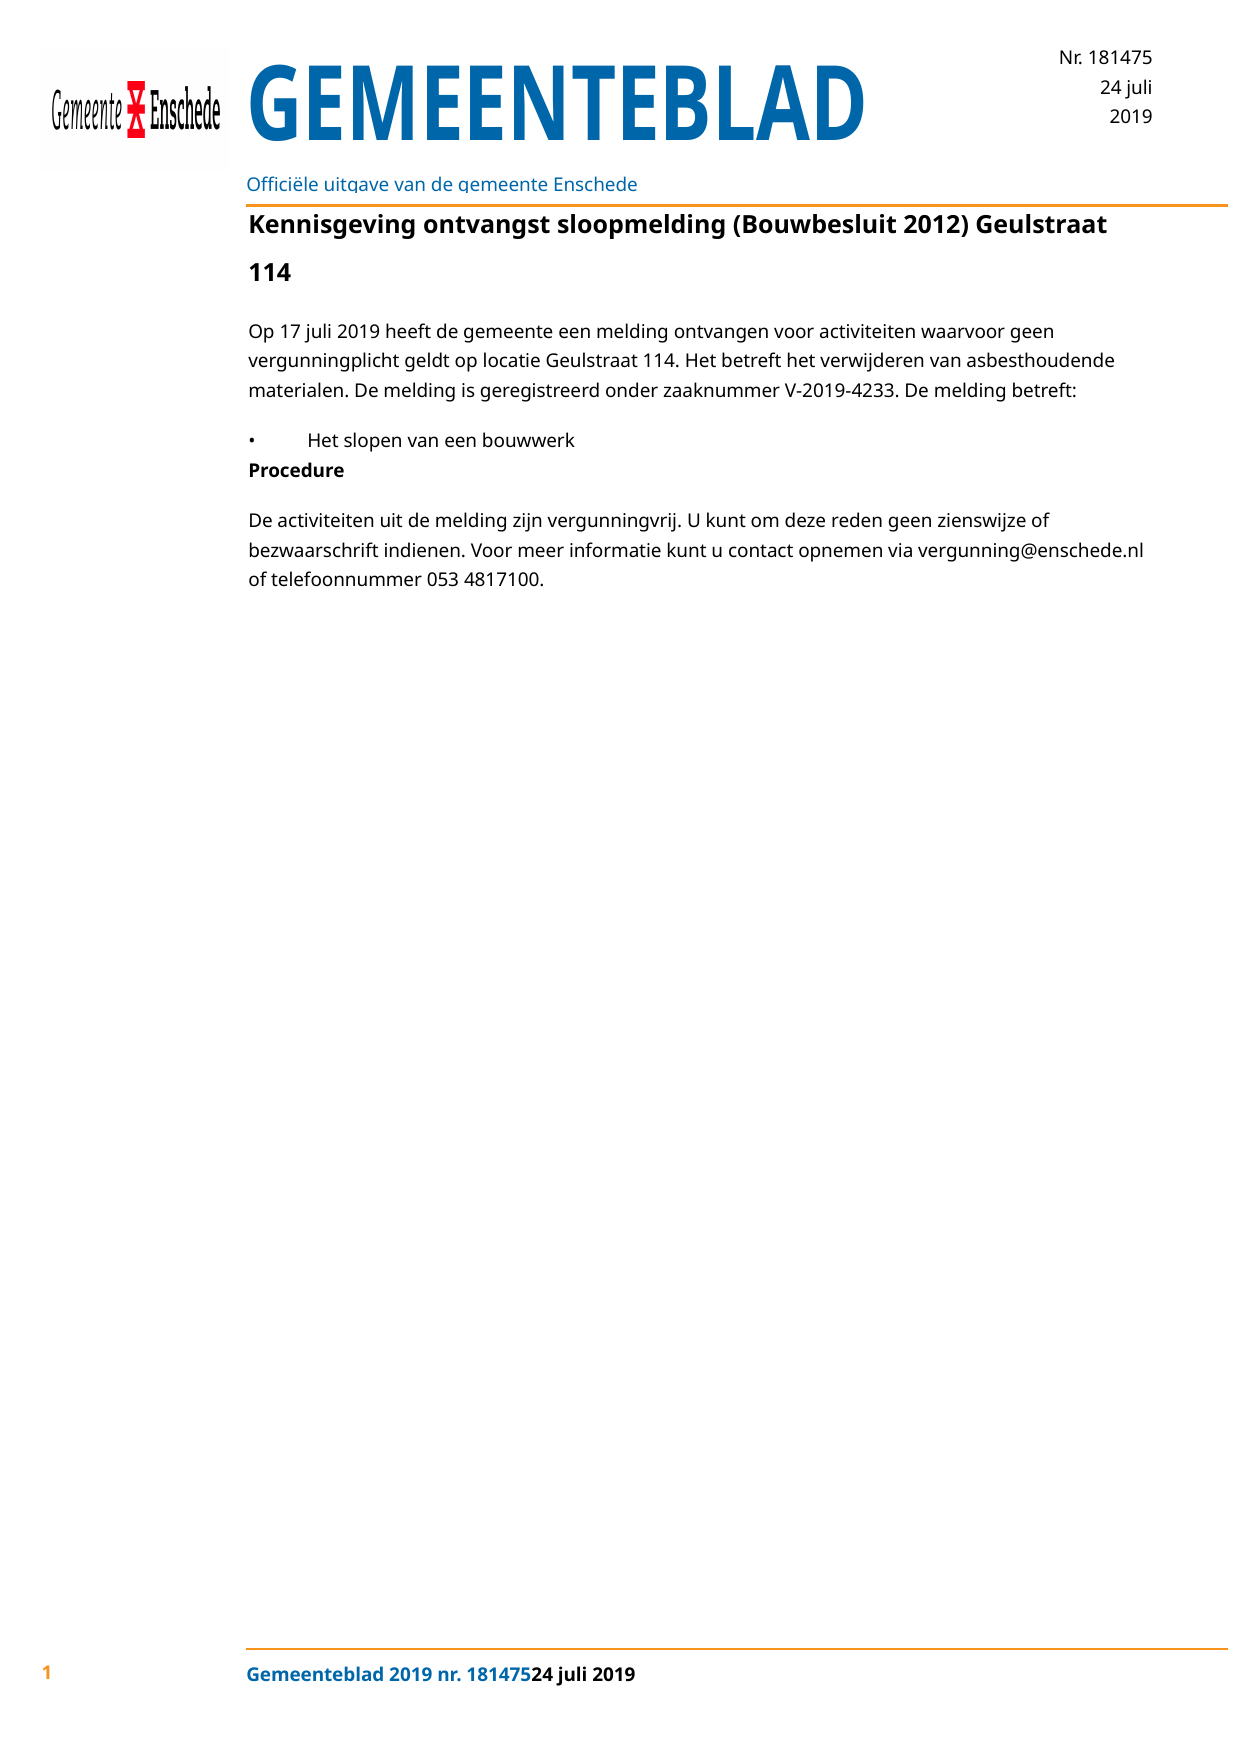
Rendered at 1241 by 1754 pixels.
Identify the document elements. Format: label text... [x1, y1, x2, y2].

list Het slopen van een bouwwerk [248, 427, 1152, 453]
text Op 17 juli 2019 heeft de gemeente een melding ontvangen voor activiteiten waarvoor geen vergunningplicht geldt op locatie Geulstraat 114. Het betreft het verwijderen van asbesthoudende materialen. De melding is geregistreerd onder zaaknummer V-2019-4233. De melding betreft: [248, 318, 1152, 403]
picture [41, 47, 231, 172]
text Kennisgeving ontvangst sloopmelding (Bouwbesluit 2012) Geulstraat 114 [248, 207, 1152, 288]
text Procedure [248, 457, 1152, 483]
text De activiteiten uit de melding zijn vergunningvrij. U kunt om deze reden geen zienswijze of bezwaarschrift indienen. Voor meer informatie kunt u contact opnemen via vergunning@enschede.nl of telefoonnummer 053 4817100. [248, 507, 1152, 592]
